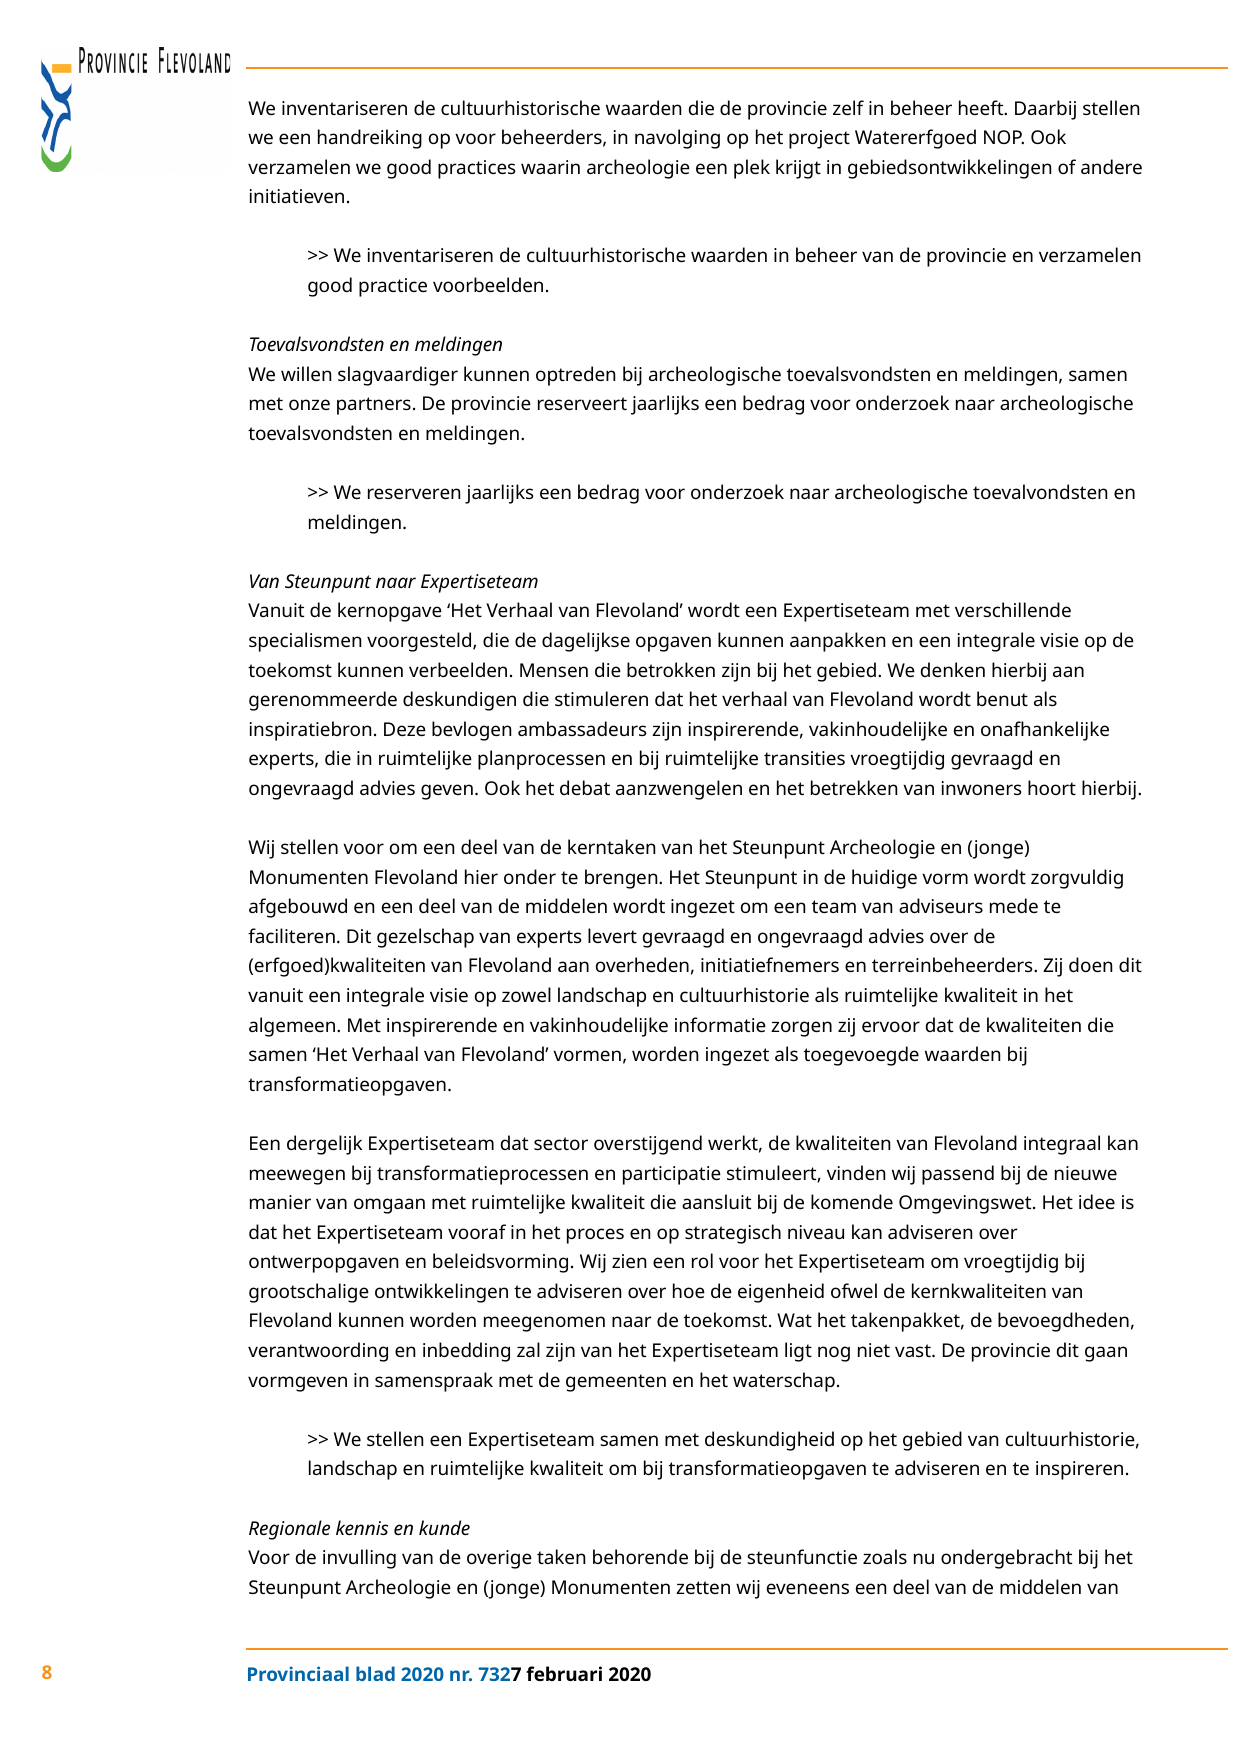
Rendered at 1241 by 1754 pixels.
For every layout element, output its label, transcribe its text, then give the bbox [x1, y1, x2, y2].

text Voor de invulling van de overige taken behorende bij de steunfunctie zoals nu ondergebracht bij het Steunpunt Archeologie en (jonge) Monumenten zetten wij eveneens een deel van de middelen van [248, 1544, 1152, 1600]
text Van Steunpunt naar Expertiseteam [248, 568, 1152, 594]
text Toevalsvondsten en meldingen [248, 331, 1152, 357]
text Regionale kennis en kunde [248, 1515, 1152, 1541]
text Een dergelijk Expertiseteam dat sector overstijgend werkt, de kwaliteiten van Flevoland integraal kan meewegen bij transformatieprocessen en participatie stimuleert, vinden wij passend bij de nieuwe manier van omgaan met ruimtelijke kwaliteit die aansluit bij de komende Omgevingswet. Het idee is dat het Expertiseteam vooraf in het proces en op strategisch niveau kan adviseren over ontwerpopgaven en beleidsvorming. Wij zien een rol voor het Expertiseteam om vroegtijdig bij grootschalige ontwikkelingen te adviseren over hoe de eigenheid ofwel de kernkwaliteiten van Flevoland kunnen worden meegenomen naar de toekomst. Wat het takenpakket, de bevoegdheden, verantwoording en inbedding zal zijn van het Expertiseteam ligt nog niet vast. De provincie dit gaan vormgeven in samenspraak met de gemeenten en het waterschap. [248, 1130, 1152, 1393]
text We willen slagvaardiger kunnen optreden bij archeologische toevalsvondsten en meldingen, samen met onze partners. De provincie reserveert jaarlijks een bedrag voor onderzoek naar archeologische toevalsvondsten en meldingen. [248, 361, 1152, 446]
list >> We reserveren jaarlijks een bedrag voor onderzoek naar archeologische toevalvondsten en meldingen. [248, 479, 1152, 535]
list >> We stellen een Expertiseteam samen met deskundigheid op het gebied van cultuurhistorie, landschap en ruimtelijke kwaliteit om bij transformatieopgaven te adviseren en te inspireren. [248, 1426, 1152, 1481]
text We inventariseren de cultuurhistorische waarden die de provincie zelf in beheer heeft. Daarbij stellen we een handreiking op voor beheerders, in navolging op het project Watererfgoed NOP. Ook verzamelen we good practices waarin archeologie een plek krijgt in gebiedsontwikkelingen of andere initiatieven. [248, 95, 1152, 209]
picture [41, 47, 231, 172]
list >> We inventariseren de cultuurhistorische waarden in beheer van de provincie en verzamelen good practice voorbeelden. [248, 243, 1152, 298]
text Wij stellen voor om een deel van de kerntaken van het Steunpunt Archeologie en (jonge) Monumenten Flevoland hier onder te brengen. Het Steunpunt in de huidige vorm wordt zorgvuldig afgebouwd en een deel van de middelen wordt ingezet om een team van adviseurs mede te faciliteren. Dit gezelschap van experts levert gevraagd en ongevraagd advies over de (erfgoed)kwaliteiten van Flevoland aan overheden, initiatiefnemers en terreinbeheerders. Zij doen dit vanuit een integrale visie op zowel landschap en cultuurhistorie als ruimtelijke kwaliteit in het algemeen. Met inspirerende en vakinhoudelijke informatie zorgen zij ervoor dat de kwaliteiten die samen ‘Het Verhaal van Flevoland’ vormen, worden ingezet als toegevoegde waarden bij transformatieopgaven. [248, 834, 1152, 1097]
text Vanuit de kernopgave ‘Het Verhaal van Flevoland’ wordt een Expertiseteam met verschillende specialismen voorgesteld, die de dagelijkse opgaven kunnen aanpakken en een integrale visie op de toekomst kunnen verbeelden. Mensen die betrokken zijn bij het gebied. We denken hierbij aan gerenommeerde deskundigen die stimuleren dat het verhaal van Flevoland wordt benut als inspiratiebron. Deze bevlogen ambassadeurs zijn inspirerende, vakinhoudelijke en onafhankelijke experts, die in ruimtelijke planprocessen en bij ruimtelijke transities vroegtijdig gevraagd en ongevraagd advies geven. Ook het debat aanzwengelen en het betrekken van inwoners hoort hierbij. [248, 598, 1152, 801]
